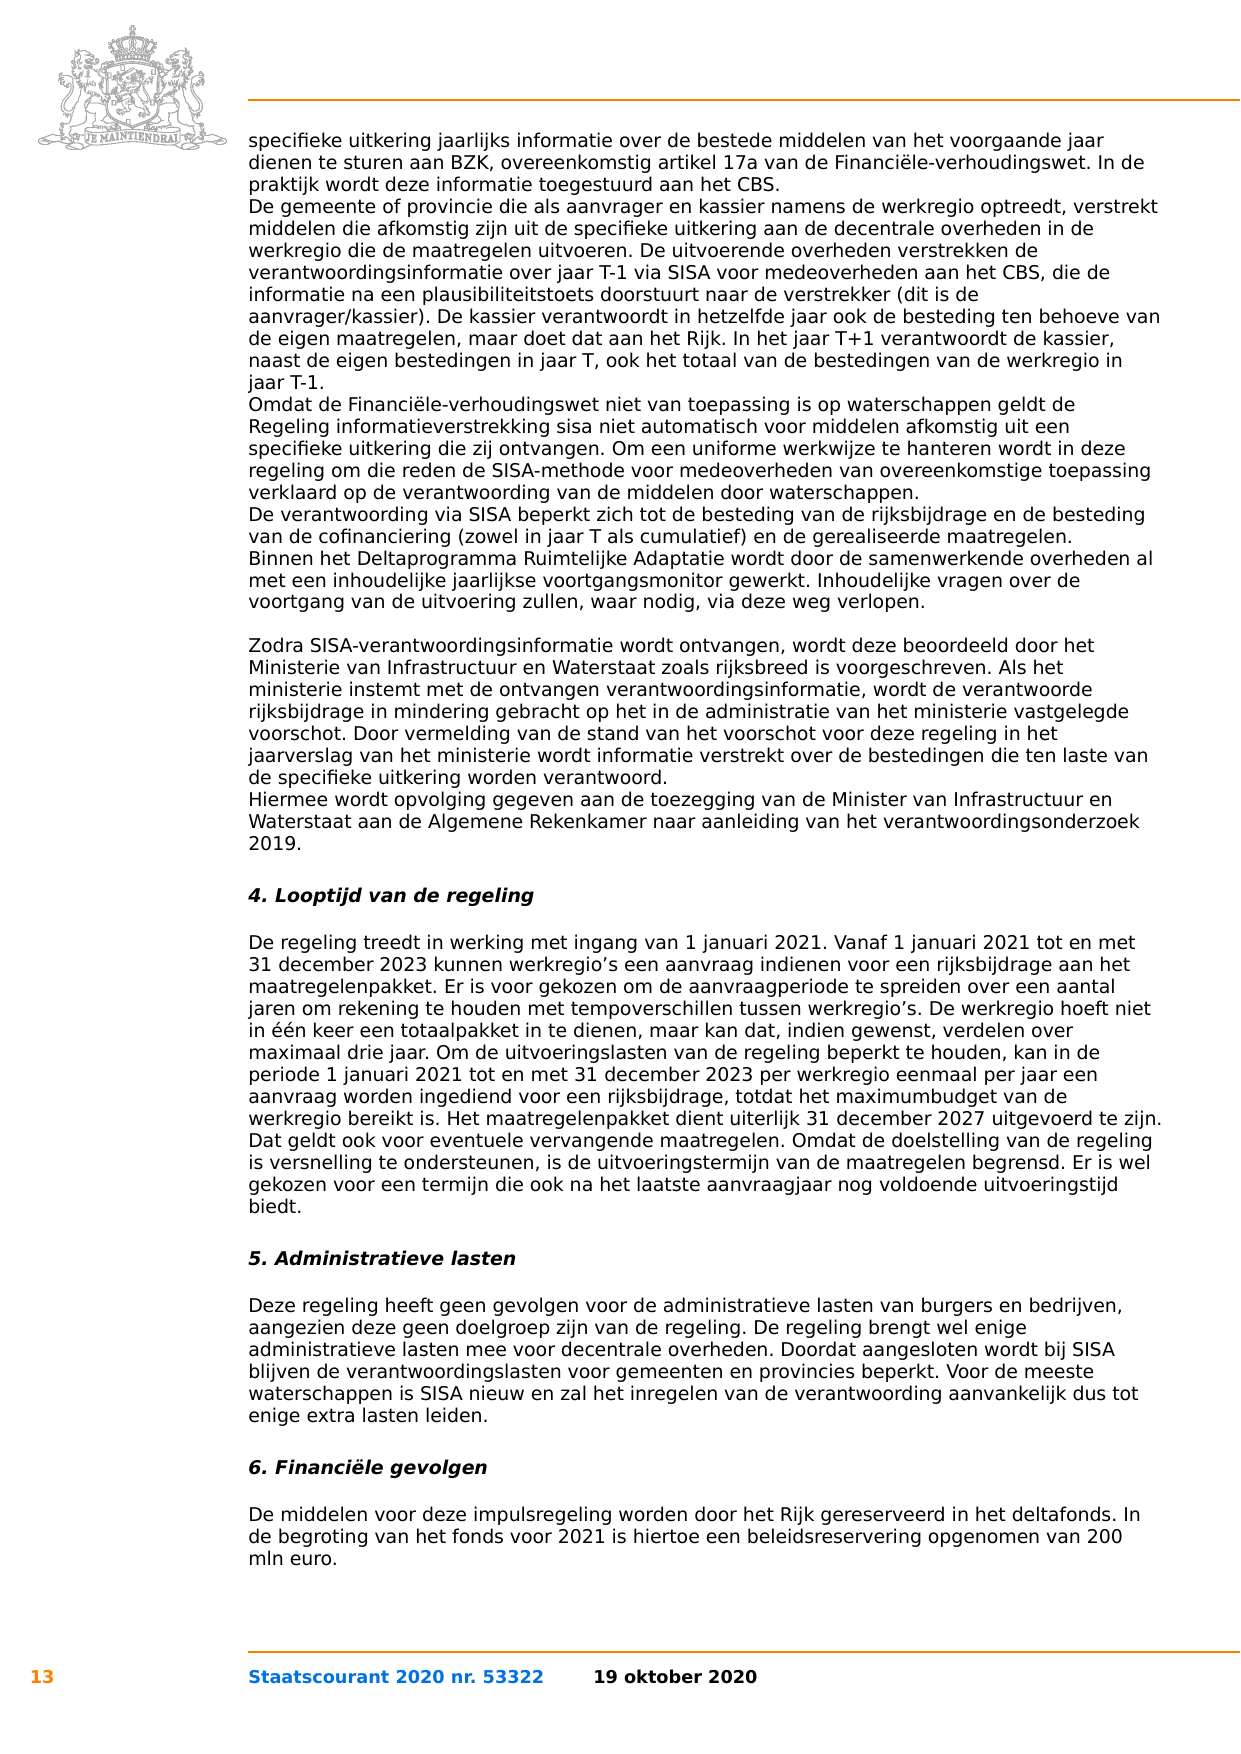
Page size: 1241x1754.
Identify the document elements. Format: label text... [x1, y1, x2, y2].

text De gemeente of provincie die als aanvrager en kassier namens de werkregio optreedt, verstrekt middelen die afkomstig zijn uit de specifieke uitkering aan de decentrale overheden in de werkregio die de maatregelen uitvoeren. De uitvoerende overheden verstrekken de verantwoordingsinformatie over jaar T-1 via SISA voor medeoverheden aan het CBS, die de informatie na een plausibiliteitstoets doorstuurt naar de verstrekker (dit is de aanvrager/kassier). De kassier verantwoordt in hetzelfde jaar ook de besteding ten behoeve van de eigen maatregelen, maar doet dat aan het Rijk. In het jaar T+1 verantwoordt de kassier, naast de eigen bestedingen in jaar T, ook het totaal van de bestedingen van de werkregio in jaar T-1. [248, 196, 1163, 394]
text Hiermee wordt opvolging gegeven aan de toezegging van de Minister van Infrastructuur en Waterstaat aan de Algemene Rekenkamer naar aanleiding van het verantwoordingsonderzoek 2019. [248, 789, 1163, 855]
text specifieke uitkering jaarlijks informatie over de bestede middelen van het voorgaande jaar dienen te sturen aan BZK, overeenkomstig artikel 17a van de Financiële-verhoudingswet. In de praktijk wordt deze informatie toegestuurd aan het CBS. [248, 130, 1163, 196]
text Deze regeling heeft geen gevolgen voor de administratieve lasten van burgers en bedrijven, aangezien deze geen doelgroep zijn van de regeling. De regeling brengt wel enige administratieve lasten mee voor decentrale overheden. Doordat aangesloten wordt bij SISA blijven de verantwoordingslasten voor gemeenten en provincies beperkt. Voor de meeste waterschappen is SISA nieuw en zal het inregelen van de verantwoording aanvankelijk dus tot enige extra lasten leiden. [248, 1295, 1163, 1427]
text Binnen het Deltaprogramma Ruimtelijke Adaptatie wordt door de samenwerkende overheden al met een inhoudelijke jaarlijkse voortgangsmonitor gewerkt. Inhoudelijke vragen over de voortgang van de uitvoering zullen, waar nodig, via deze weg verlopen. [248, 547, 1163, 613]
text De regeling treedt in werking met ingang van 1 januari 2021. Vanaf 1 januari 2021 tot en met 31 december 2023 kunnen werkregio’s een aanvraag indienen voor een rijksbijdrage aan het maatregelenpakket. Er is voor gekozen om de aanvraagperiode te spreiden over een aantal jaren om rekening te houden met tempoverschillen tussen werkregio’s. De werkregio hoeft niet in één keer een totaalpakket in te dienen, maar kan dat, indien gewenst, verdelen over maximaal drie jaar. Om de uitvoeringslasten van de regeling beperkt te houden, kan in de periode 1 januari 2021 tot en met 31 december 2023 per werkregio eenmaal per jaar een aanvraag worden ingediend voor een rijksbijdrage, totdat het maximumbudget van de werkregio bereikt is. Het maatregelenpakket dient uiterlijk 31 december 2027 uitgevoerd te zijn. Dat geldt ook voor eventuele vervangende maatregelen. Omdat de doelstelling van de regeling is versnelling te ondersteunen, is de uitvoeringstermijn van de maatregelen begrensd. Er is wel gekozen voor een termijn die ook na het laatste aanvraagjaar nog voldoende uitvoeringstijd biedt. [248, 932, 1163, 1218]
picture [38, 25, 227, 150]
subtitle 6. Financiële gevolgen [248, 1457, 1163, 1479]
text De verantwoording via SISA beperkt zich tot de besteding van de rijksbijdrage en de besteding van de cofinanciering (zowel in jaar T als cumulatief) en de gerealiseerde maatregelen. [248, 503, 1163, 547]
text Zodra SISA-verantwoordingsinformatie wordt ontvangen, wordt deze beoordeeld door het Ministerie van Infrastructuur en Waterstaat zoals rijksbreed is voorgeschreven. Als het ministerie instemt met de ontvangen verantwoordingsinformatie, wordt de verantwoorde rijksbijdrage in mindering gebracht op het in de administratie van het ministerie vastgelegde voorschot. Door vermelding van de stand van het voorschot voor deze regeling in het jaarverslag van het ministerie wordt informatie verstrekt over de bestedingen die ten laste van de specifieke uitkering worden verantwoord. [248, 635, 1163, 789]
subtitle 4. Looptijd van de regeling [248, 885, 1163, 907]
text Omdat de Financiële-verhoudingswet niet van toepassing is op waterschappen geldt de Regeling informatieverstrekking sisa niet automatisch voor middelen afkomstig uit een specifieke uitkering die zij ontvangen. Om een uniforme werkwijze te hanteren wordt in deze regeling om die reden de SISA-methode voor medeoverheden van overeenkomstige toepassing verklaard op de verantwoording van de middelen door waterschappen. [248, 394, 1163, 503]
text De middelen voor deze impulsregeling worden door het Rijk gereserveerd in het deltafonds. In de begroting van het fonds voor 2021 is hiertoe een beleidsreservering opgenomen van 200 mln euro. [248, 1504, 1163, 1569]
subtitle 5. Administratieve lasten [248, 1248, 1163, 1270]
